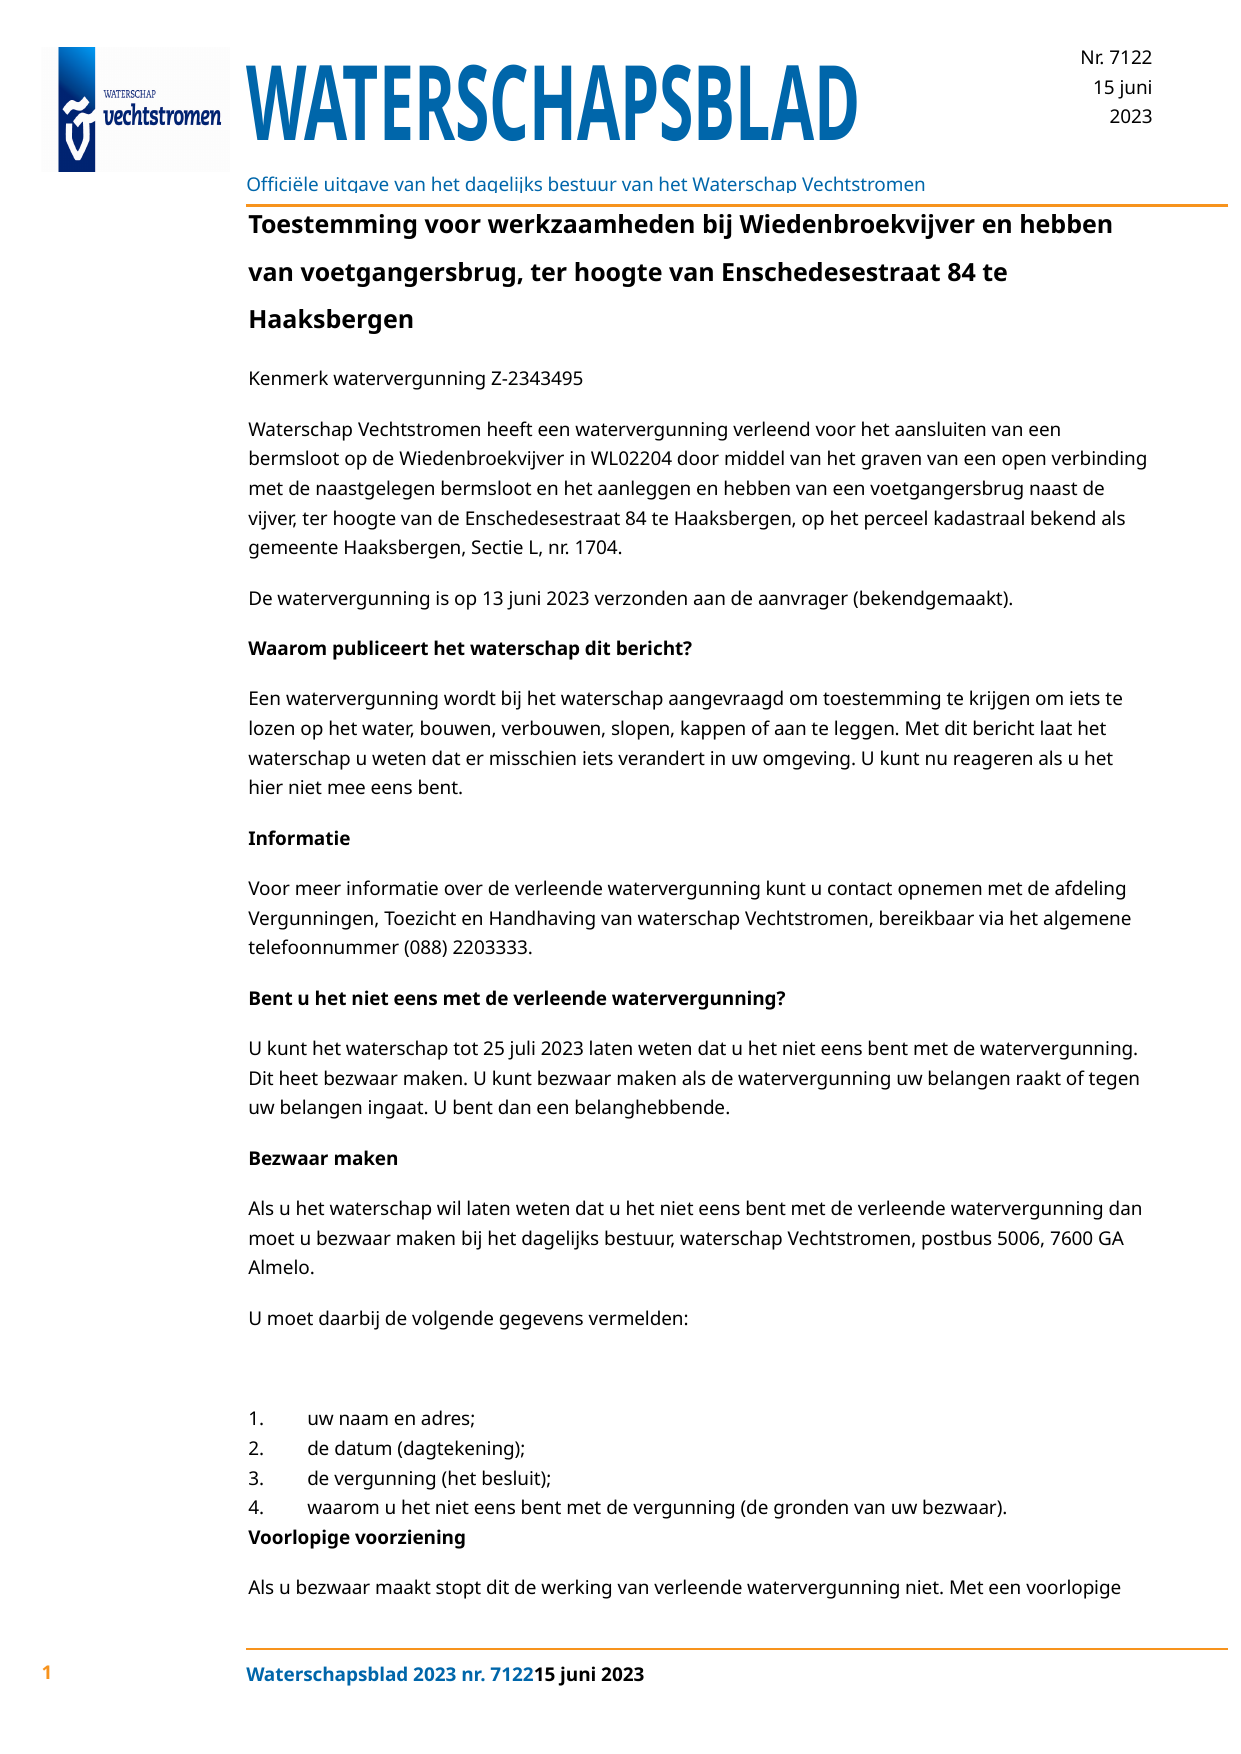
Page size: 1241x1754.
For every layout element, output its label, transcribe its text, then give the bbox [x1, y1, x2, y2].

text Informatie [248, 825, 1152, 850]
text U kunt het waterschap tot 25 juli 2023 laten weten dat u het niet eens bent met de watervergunning. Dit heet bezwaar maken. U kunt bezwaar maken als de watervergunning uw belangen raakt of tegen uw belangen ingaat. U bent dan een belanghebbende. [248, 1035, 1152, 1120]
text Bent u het niet eens met de verleende watervergunning? [248, 985, 1152, 1010]
text De watervergunning is op 13 juni 2023 verzonden aan de aanvrager (bekendgemaakt). [248, 585, 1152, 610]
list de datum (dagtekening); [248, 1435, 1152, 1461]
text Kenmerk watervergunning Z-2343495 [248, 366, 1152, 391]
text Als u bezwaar maakt stopt dit de werking van verleende watervergunning niet. Met een voorlopige [248, 1574, 1152, 1600]
list de vergunning (het besluit); [248, 1465, 1152, 1490]
text Toestemming voor werkzaamheden bij Wiedenbroekvijver en hebben van voetgangersbrug, ter hoogte van Enschedesestraat 84 te Haaksbergen [248, 207, 1152, 336]
text Een watervergunning wordt bij het waterschap aangevraagd om toestemming te krijgen om iets te lozen op het water, bouwen, verbouwen, slopen, kappen of aan te leggen. Met dit bericht laat het waterschap u weten dat er misschien iets verandert in uw omgeving. U kunt nu reageren als u het hier niet mee eens bent. [248, 686, 1152, 800]
text Waarom publiceert het waterschap dit bericht? [248, 635, 1152, 661]
picture [41, 47, 231, 172]
text Voorlopige voorziening [248, 1524, 1152, 1549]
list waarom u het niet eens bent met de vergunning (de gronden van uw bezwaar). [248, 1494, 1152, 1520]
list uw naam en adres; [248, 1406, 1152, 1431]
text Als u het waterschap wil laten weten dat u het niet eens bent met de verleende watervergunning dan moet u bezwaar maken bij het dagelijks bestuur, waterschap Vechtstromen, postbus 5006, 7600 GA Almelo. [248, 1195, 1152, 1280]
text Bezwaar maken [248, 1145, 1152, 1170]
text U moet daarbij de volgende gegevens vermelden: [248, 1305, 1152, 1330]
text Voor meer informatie over de verleende watervergunning kunt u contact opnemen met de afdeling Vergunningen, Toezicht en Handhaving van waterschap Vechtstromen, bereikbaar via het algemene telefoonnummer (088) 2203333. [248, 875, 1152, 960]
text Waterschap Vechtstromen heeft een watervergunning verleend voor het aansluiten van een bermsloot op de Wiedenbroekvijver in WL02204 door middel van het graven van een open verbinding met de naastgelegen bermsloot en het aanleggen en hebben van een voetgangersbrug naast de vijver, ter hoogte van de Enschedesestraat 84 te Haaksbergen, op het perceel kadastraal bekend als gemeente Haaksbergen, Sectie L, nr. 1704. [248, 416, 1152, 560]
